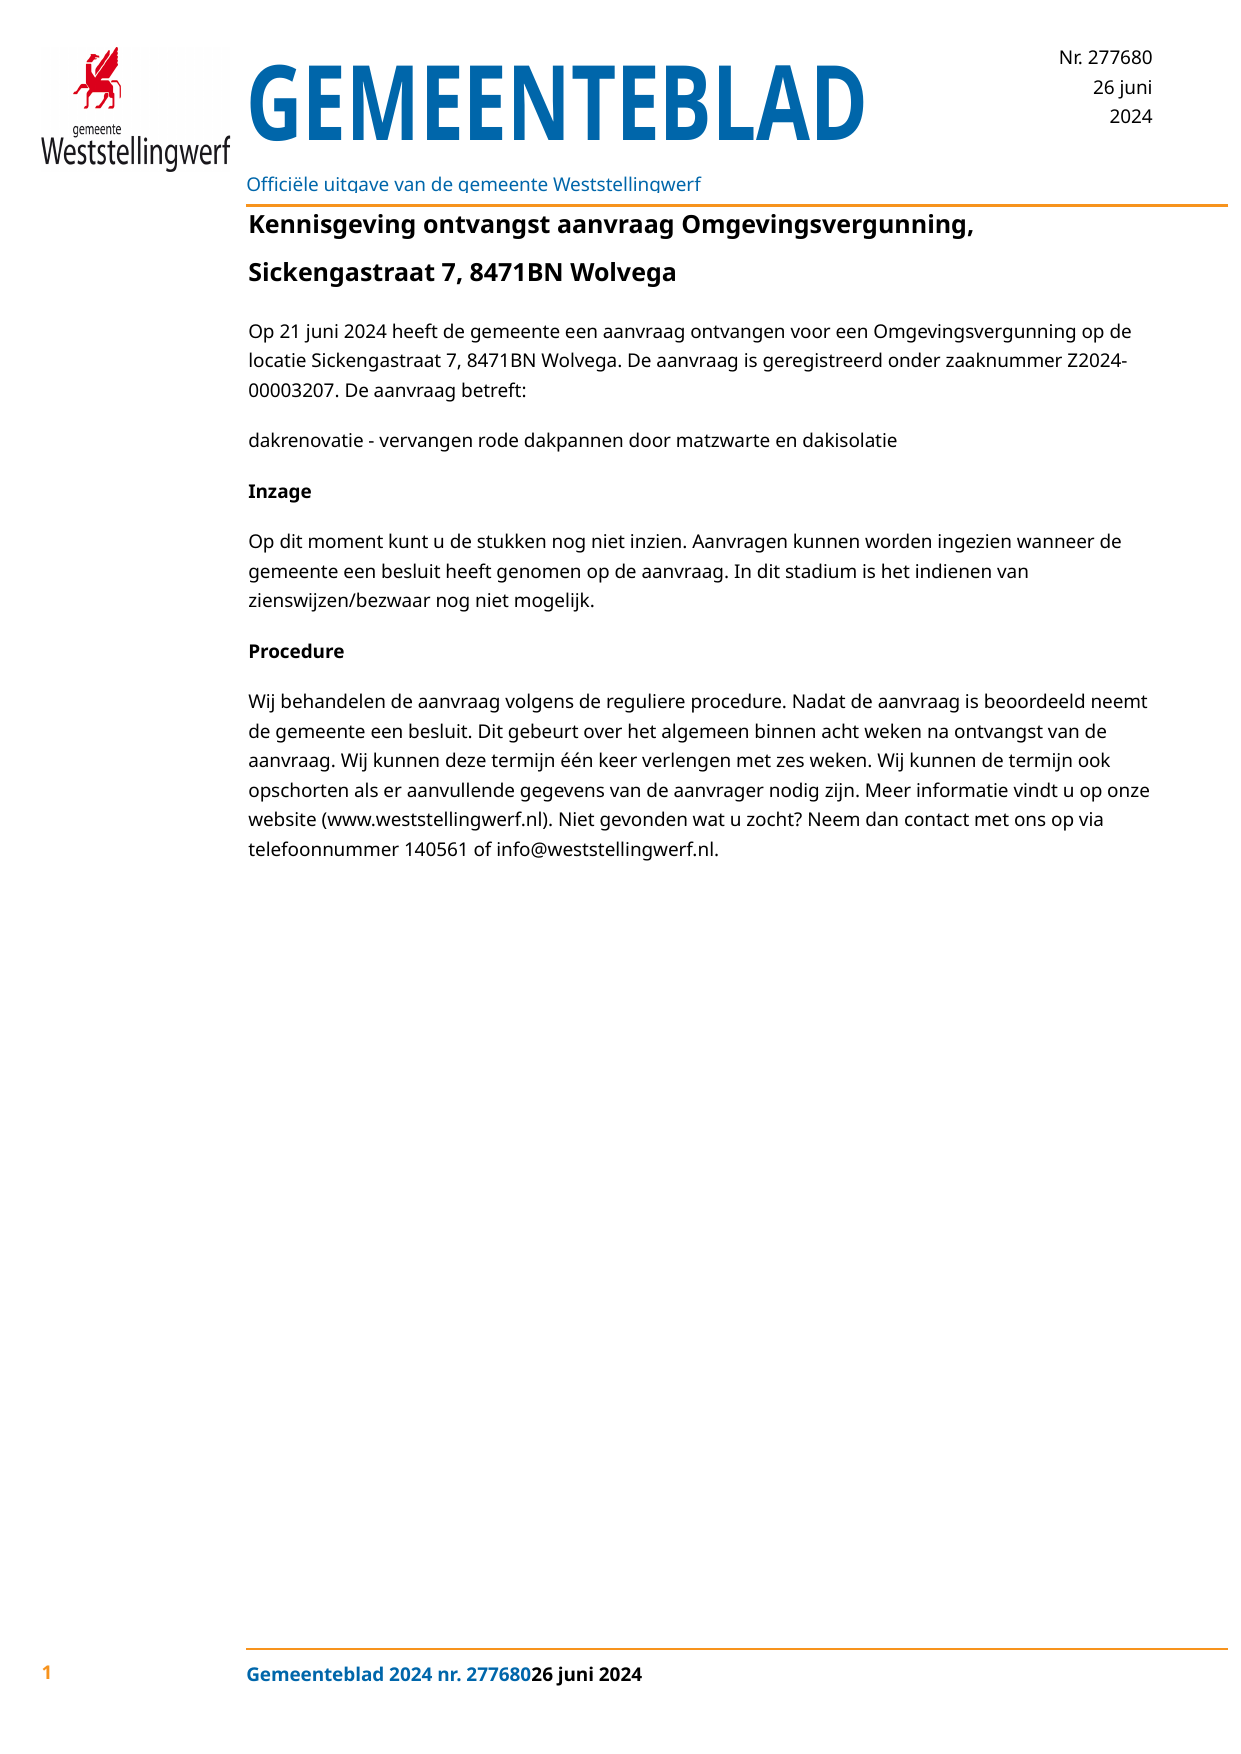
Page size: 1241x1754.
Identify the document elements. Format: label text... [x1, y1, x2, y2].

text Kennisgeving ontvangst aanvraag Omgevingsvergunning, Sickengastraat 7, 8471BN Wolvega [248, 207, 1152, 288]
picture [41, 47, 231, 172]
text dakrenovatie - vervangen rode dakpannen door matzwarte en dakisolatie [248, 427, 1152, 453]
text Wij behandelen de aanvraag volgens de reguliere procedure. Nadat de aanvraag is beoordeeld neemt de gemeente een besluit. Dit gebeurt over het algemeen binnen acht weken na ontvangst van de aanvraag. Wij kunnen deze termijn één keer verlengen met zes weken. Wij kunnen de termijn ook opschorten als er aanvullende gegevens van de aanvrager nodig zijn. Meer informatie vindt u op onze website (www.weststellingwerf.nl). Niet gevonden wat u zocht? Neem dan contact met ons op via telefoonnummer 140561 of info@weststellingwerf.nl. [248, 688, 1152, 862]
text Procedure [248, 638, 1152, 664]
text Op dit moment kunt u de stukken nog niet inzien. Aanvragen kunnen worden ingezien wanneer de gemeente een besluit heeft genomen op de aanvraag. In dit stadium is het indienen van zienswijzen/bezwaar nog niet mogelijk. [248, 528, 1152, 613]
text Op 21 juni 2024 heeft de gemeente een aanvraag ontvangen voor een Omgevingsvergunning op de locatie Sickengastraat 7, 8471BN Wolvega. De aanvraag is geregistreerd onder zaaknummer Z2024-00003207. De aanvraag betreft: [248, 318, 1152, 403]
text Inzage [248, 478, 1152, 504]
